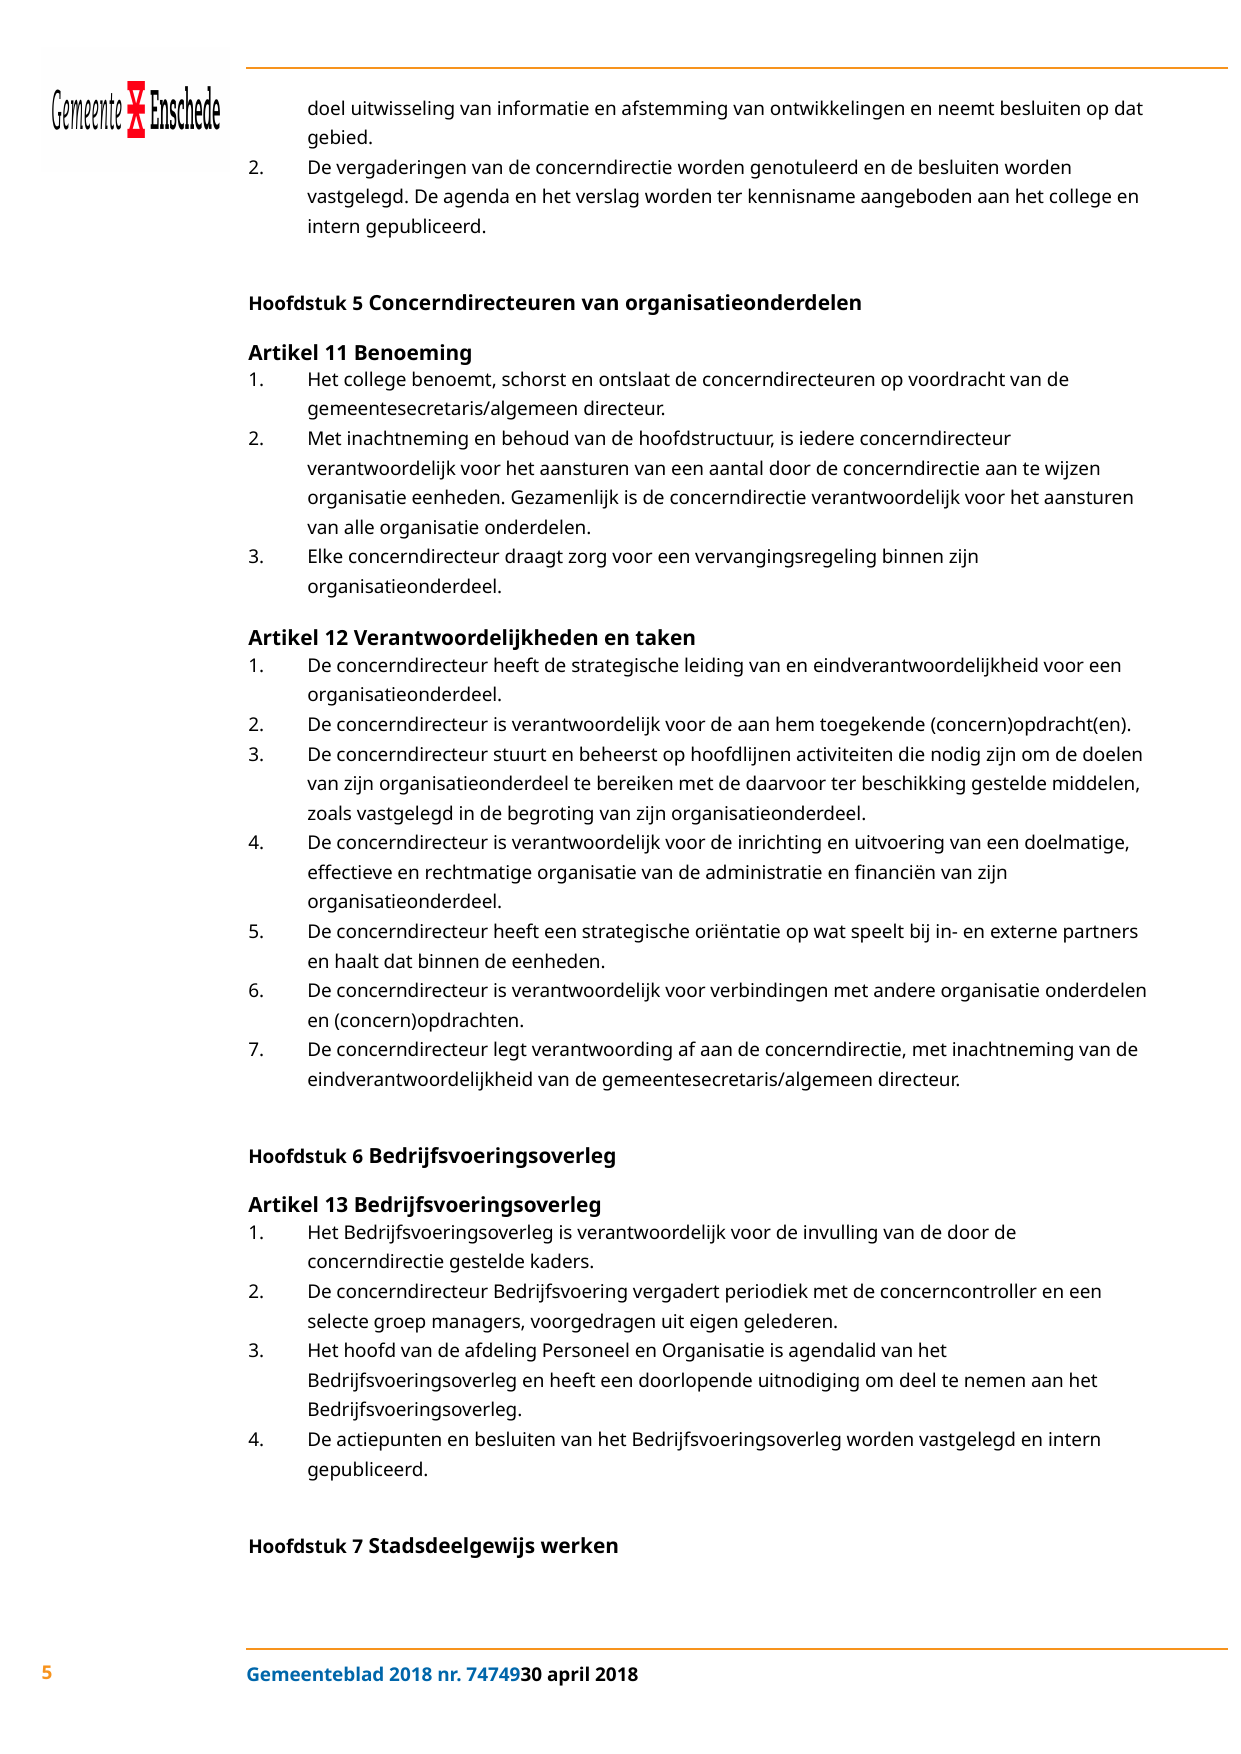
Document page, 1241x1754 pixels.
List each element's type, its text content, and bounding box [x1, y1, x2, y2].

list De actiepunten en besluiten van het Bedrijfsvoeringsoverleg worden vastgelegd en intern gepubliceerd. [248, 1426, 1152, 1481]
list Elke concerndirecteur draagt zorg voor een vervangingsregeling binnen zijn organisatieonderdeel. [248, 543, 1152, 599]
list De concerndirecteur legt verantwoording af aan de concerndirectie, met inachtneming van de eindverantwoordelijkheid van de gemeentesecretaris/algemeen directeur. [248, 1037, 1152, 1092]
list De concerndirecteur heeft een strategische oriëntatie op wat speelt bij in- en externe partners en haalt dat binnen de eenheden. [248, 918, 1152, 973]
list Het Bedrijfsvoeringsoverleg is verantwoordelijk voor de invulling van de door de concerndirectie gestelde kaders. [248, 1219, 1152, 1274]
text Artikel 13 Bedrijfsvoeringsoverleg [248, 1191, 1152, 1219]
text Artikel 11 Benoeming [248, 338, 1152, 366]
picture [41, 47, 231, 172]
list De concerndirecteur stuurt en beheerst op hoofdlijnen activiteiten die nodig zijn om de doelen van zijn organisatieonderdeel te bereiken met de daarvoor ter beschikking gestelde middelen, zoals vastgelegd in de begroting van zijn organisatieonderdeel. [248, 741, 1152, 826]
list Het college benoemt, schorst en ontslaat de concerndirecteuren op voordracht van de gemeentesecretaris/algemeen directeur. [248, 366, 1152, 421]
list Het hoofd van de afdeling Personeel en Organisatie is agendalid van het Bedrijfsvoeringsoverleg en heeft een doorlopende uitnodiging om deel te nemen aan het Bedrijfsvoeringsoverleg. [248, 1337, 1152, 1422]
list De concerndirecteur Bedrijfsvoering vergadert periodiek met de concerncontroller en een selecte groep managers, voorgedragen uit eigen gelederen. [248, 1278, 1152, 1333]
list doel uitwisseling van informatie en afstemming van ontwikkelingen en neemt besluiten op dat gebied. [248, 95, 1152, 150]
list De concerndirecteur is verantwoordelijk voor de inrichting en uitvoering van een doelmatige, effectieve en rechtmatige organisatie van de administratie en financiën van zijn organisatieonderdeel. [248, 829, 1152, 914]
text Hoofdstuk 6 Bedrijfsvoeringsoverleg [248, 1141, 1152, 1170]
list De concerndirecteur is verantwoordelijk voor verbindingen met andere organisatie onderdelen en (concern)opdrachten. [248, 977, 1152, 1033]
list De concerndirecteur is verantwoordelijk voor de aan hem toegekende (concern)opdracht(en). [248, 711, 1152, 737]
text Hoofdstuk 7 Stadsdeelgewijs werken [248, 1531, 1152, 1559]
list De vergaderingen van de concerndirectie worden genotuleerd en de besluiten worden vastgelegd. De agenda en het verslag worden ter kennisname aangeboden aan het college en intern gepubliceerd. [248, 154, 1152, 239]
text Artikel 12 Verantwoordelijkheden en taken [248, 623, 1152, 652]
list De concerndirecteur heeft de strategische leiding van en eindverantwoordelijkheid voor een organisatieonderdeel. [248, 652, 1152, 707]
text Hoofdstuk 5 Concerndirecteuren van organisatieonderdelen [248, 288, 1152, 317]
list Met inachtneming en behoud van de hoofdstructuur, is iedere concerndirecteur verantwoordelijk voor het aansturen van een aantal door de concerndirectie aan te wijzen organisatie eenheden. Gezamenlijk is de concerndirectie verantwoordelijk voor het aansturen van alle organisatie onderdelen. [248, 425, 1152, 540]
